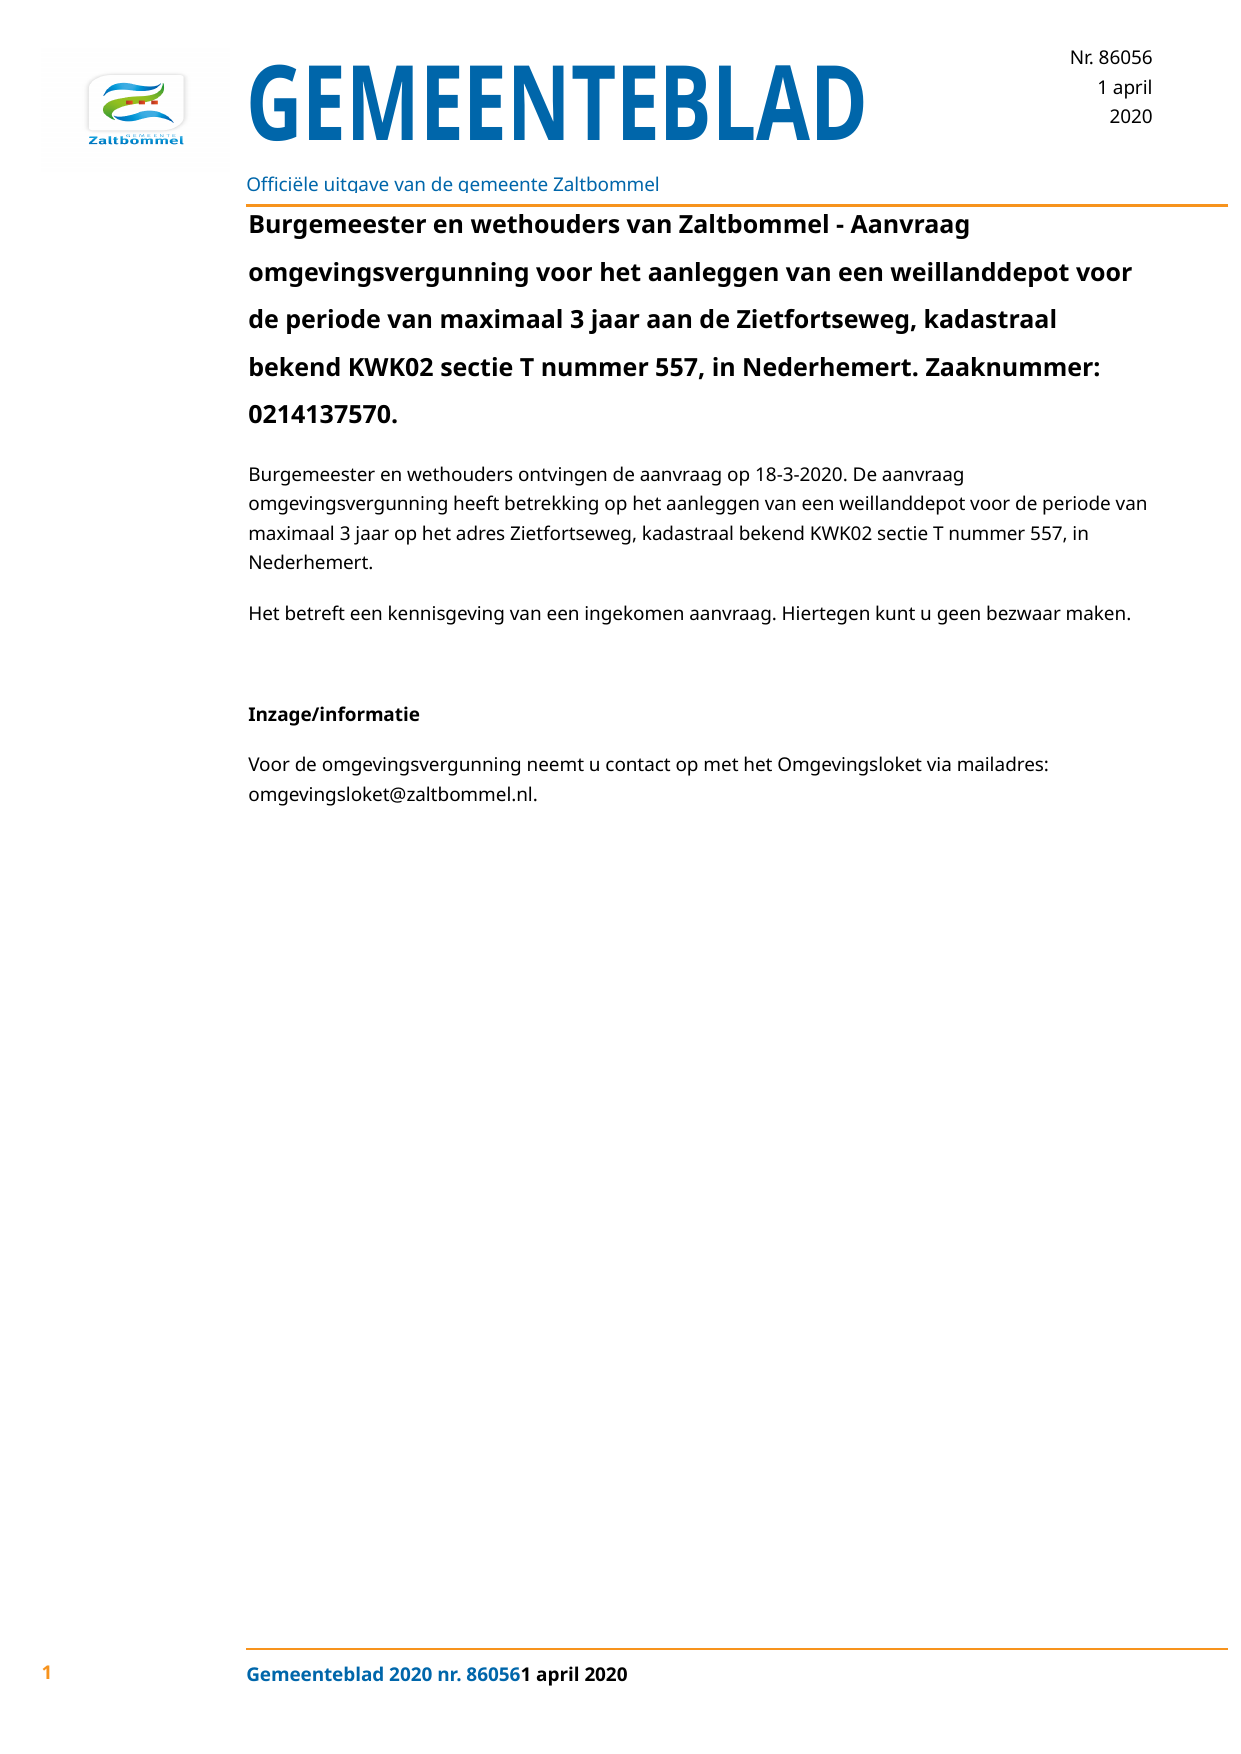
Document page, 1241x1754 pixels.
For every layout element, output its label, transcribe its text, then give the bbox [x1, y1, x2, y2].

text Inzage/informatie [248, 701, 1152, 726]
picture [41, 47, 231, 172]
text Het betreft een kennisgeving van een ingekomen aanvraag. Hiertegen kunt u geen bezwaar maken. [248, 600, 1152, 626]
text Burgemeester en wethouders van Zaltbommel - Aanvraag omgevingsvergunning voor het aanleggen van een weillanddepot voor de periode van maximaal 3 jaar aan de Zietfortseweg, kadastraal bekend KWK02 sectie T nummer 557, in Nederhemert. Zaaknummer: 0214137570. [248, 207, 1152, 431]
text Burgemeester en wethouders ontvingen de aanvraag op 18-3-2020. De aanvraag omgevingsvergunning heeft betrekking op het aanleggen van een weillanddepot voor de periode van maximaal 3 jaar op het adres Zietfortseweg, kadastraal bekend KWK02 sectie T nummer 557, in Nederhemert. [248, 461, 1152, 575]
text Voor de omgevingsvergunning neemt u contact op met het Omgevingsloket via mailadres: omgevingsloket@zaltbommel.nl. [248, 751, 1152, 806]
